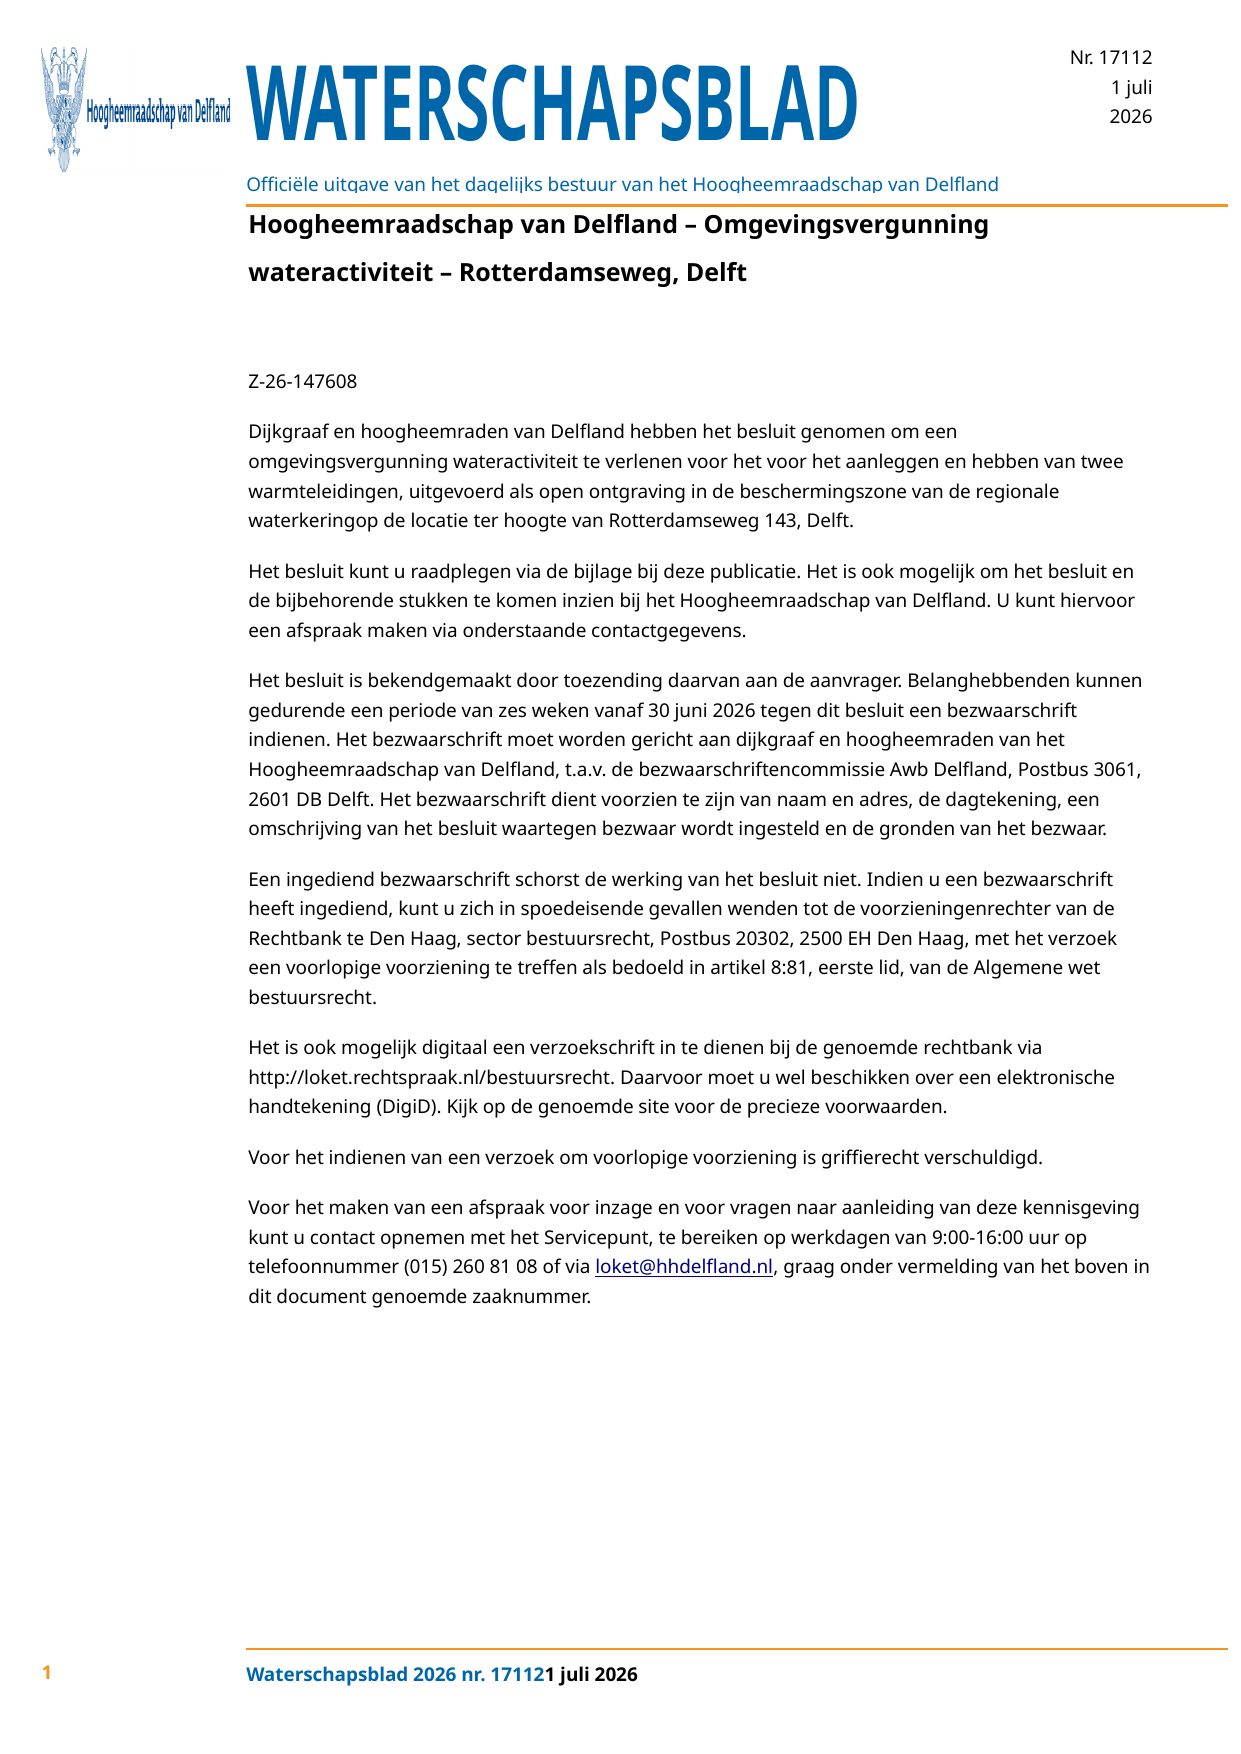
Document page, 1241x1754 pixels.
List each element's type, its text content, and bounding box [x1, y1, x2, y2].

text Het besluit kunt u raadplegen via de bijlage bij deze publicatie. Het is ook mogelijk om het besluit en de bijbehorende stukken te komen inzien bij het Hoogheemraadschap van Delfland. U kunt hiervoor een afspraak maken via onderstaande contactgegevens. [248, 558, 1152, 643]
text Het is ook mogelijk digitaal een verzoekschrift in te dienen bij de genoemde rechtbank via http://loket.rechtspraak.nl/bestuursrecht. Daarvoor moet u wel beschikken over een elektronische handtekening (DigiD). Kijk op de genoemde site voor de precieze voorwaarden. [248, 1034, 1152, 1119]
text Het besluit is bekendgemaakt door toezending daarvan aan de aanvrager. Belanghebbenden kunnen gedurende een periode van zes weken vanaf 30 juni 2026 tegen dit besluit een bezwaarschrift indienen. Het bezwaarschrift moet worden gericht aan dijkgraaf en hoogheemraden van het Hoogheemraadschap van Delfland, t.a.v. de bezwaarschriftencommissie Awb Delfland, Postbus 3061, 2601 DB Delft. Het bezwaarschrift dient voorzien te zijn van naam en adres, de dagtekening, een omschrijving van het besluit waartegen bezwaar wordt ingesteld en de gronden van het bezwaar. [248, 667, 1152, 841]
text Z-26-147608 [248, 368, 1152, 394]
text Voor het maken van een afspraak voor inzage en voor vragen naar aanleiding van deze kennisgeving kunt u contact opnemen met het Servicepunt, te bereiken op werkdagen van 9:00-16:00 uur op telefoonnummer (015) 260 81 08 of via loket@hhdelfland.nl, graag onder vermelding van het boven in dit document genoemde zaaknummer. [248, 1194, 1152, 1309]
text Een ingediend bezwaarschrift schorst de werking van het besluit niet. Indien u een bezwaarschrift heeft ingediend, kunt u zich in spoedeisende gevallen wenden tot de voorzieningenrechter van de Rechtbank te Den Haag, sector bestuursrecht, Postbus 20302, 2500 EH Den Haag, met het verzoek een voorlopige voorziening te treffen als bedoeld in artikel 8:81, eerste lid, van de Algemene wet bestuursrecht. [248, 866, 1152, 1010]
picture [41, 47, 231, 172]
text Voor het indienen van een verzoek om voorlopige voorziening is griffierecht verschuldigd. [248, 1144, 1152, 1170]
text Hoogheemraadschap van Delfland – Omgevingsvergunning wateractiviteit – Rotterdamseweg, Delft [248, 207, 1152, 288]
text Dijkgraaf en hoogheemraden van Delfland hebben het besluit genomen om een omgevingsvergunning wateractiviteit te verlenen voor het voor het aanleggen en hebben van twee warmteleidingen, uitgevoerd als open ontgraving in de beschermingszone van de regionale waterkeringop de locatie ter hoogte van Rotterdamseweg 143, Delft. [248, 419, 1152, 533]
